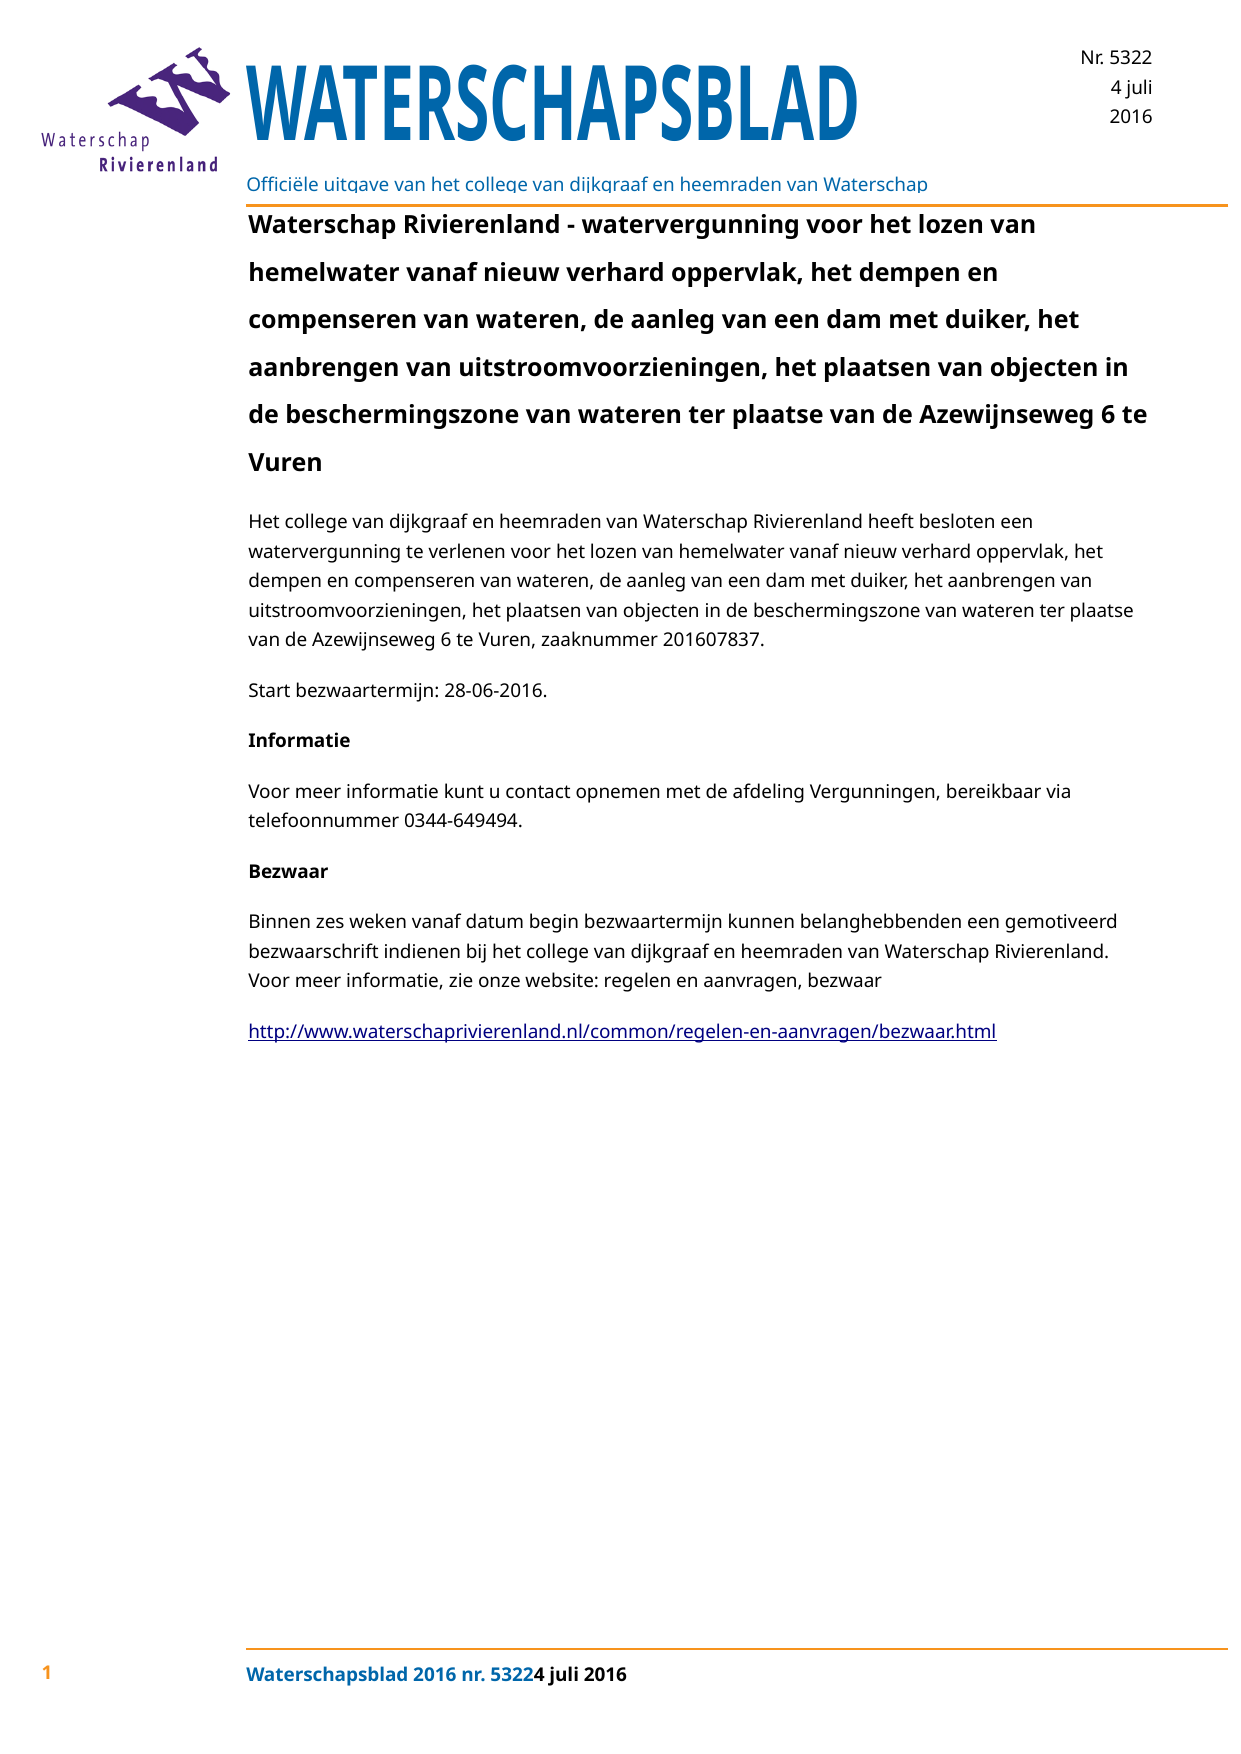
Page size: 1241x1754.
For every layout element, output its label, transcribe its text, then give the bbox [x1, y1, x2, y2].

text Informatie [248, 727, 1152, 753]
text Start bezwaartermijn: 28-06-2016. [248, 677, 1152, 703]
picture [41, 47, 231, 172]
text Bezwaar [248, 858, 1152, 884]
text Binnen zes weken vanaf datum begin bezwaartermijn kunnen belanghebbenden een gemotiveerd bezwaarschrift indienen bij het college van dijkgraaf en heemraden van Waterschap Rivierenland. Voor meer informatie, zie onze website: regelen en aanvragen, bezwaar [248, 908, 1152, 993]
text Waterschap Rivierenland - watervergunning voor het lozen van hemelwater vanaf nieuw verhard oppervlak, het dempen en compenseren van wateren, de aanleg van een dam met duiker, het aanbrengen van uitstroomvoorzieningen, het plaatsen van objecten in de beschermingszone van wateren ter plaatse van de Azewijnseweg 6 te Vuren [248, 207, 1152, 479]
text Het college van dijkgraaf en heemraden van Waterschap Rivierenland heeft besloten een watervergunning te verlenen voor het lozen van hemelwater vanaf nieuw verhard oppervlak, het dempen en compenseren van wateren, de aanleg van een dam met duiker, het aanbrengen van uitstroomvoorzieningen, het plaatsen van objecten in de beschermingszone van wateren ter plaatse van de Azewijnseweg 6 te Vuren, zaaknummer 201607837. [248, 508, 1152, 652]
text http://www.waterschaprivierenland.nl/common/regelen-en-aanvragen/bezwaar.html [248, 1018, 1152, 1044]
text Voor meer informatie kunt u contact opnemen met de afdeling Vergunningen, bereikbaar via telefoonnummer 0344-649494. [248, 778, 1152, 833]
